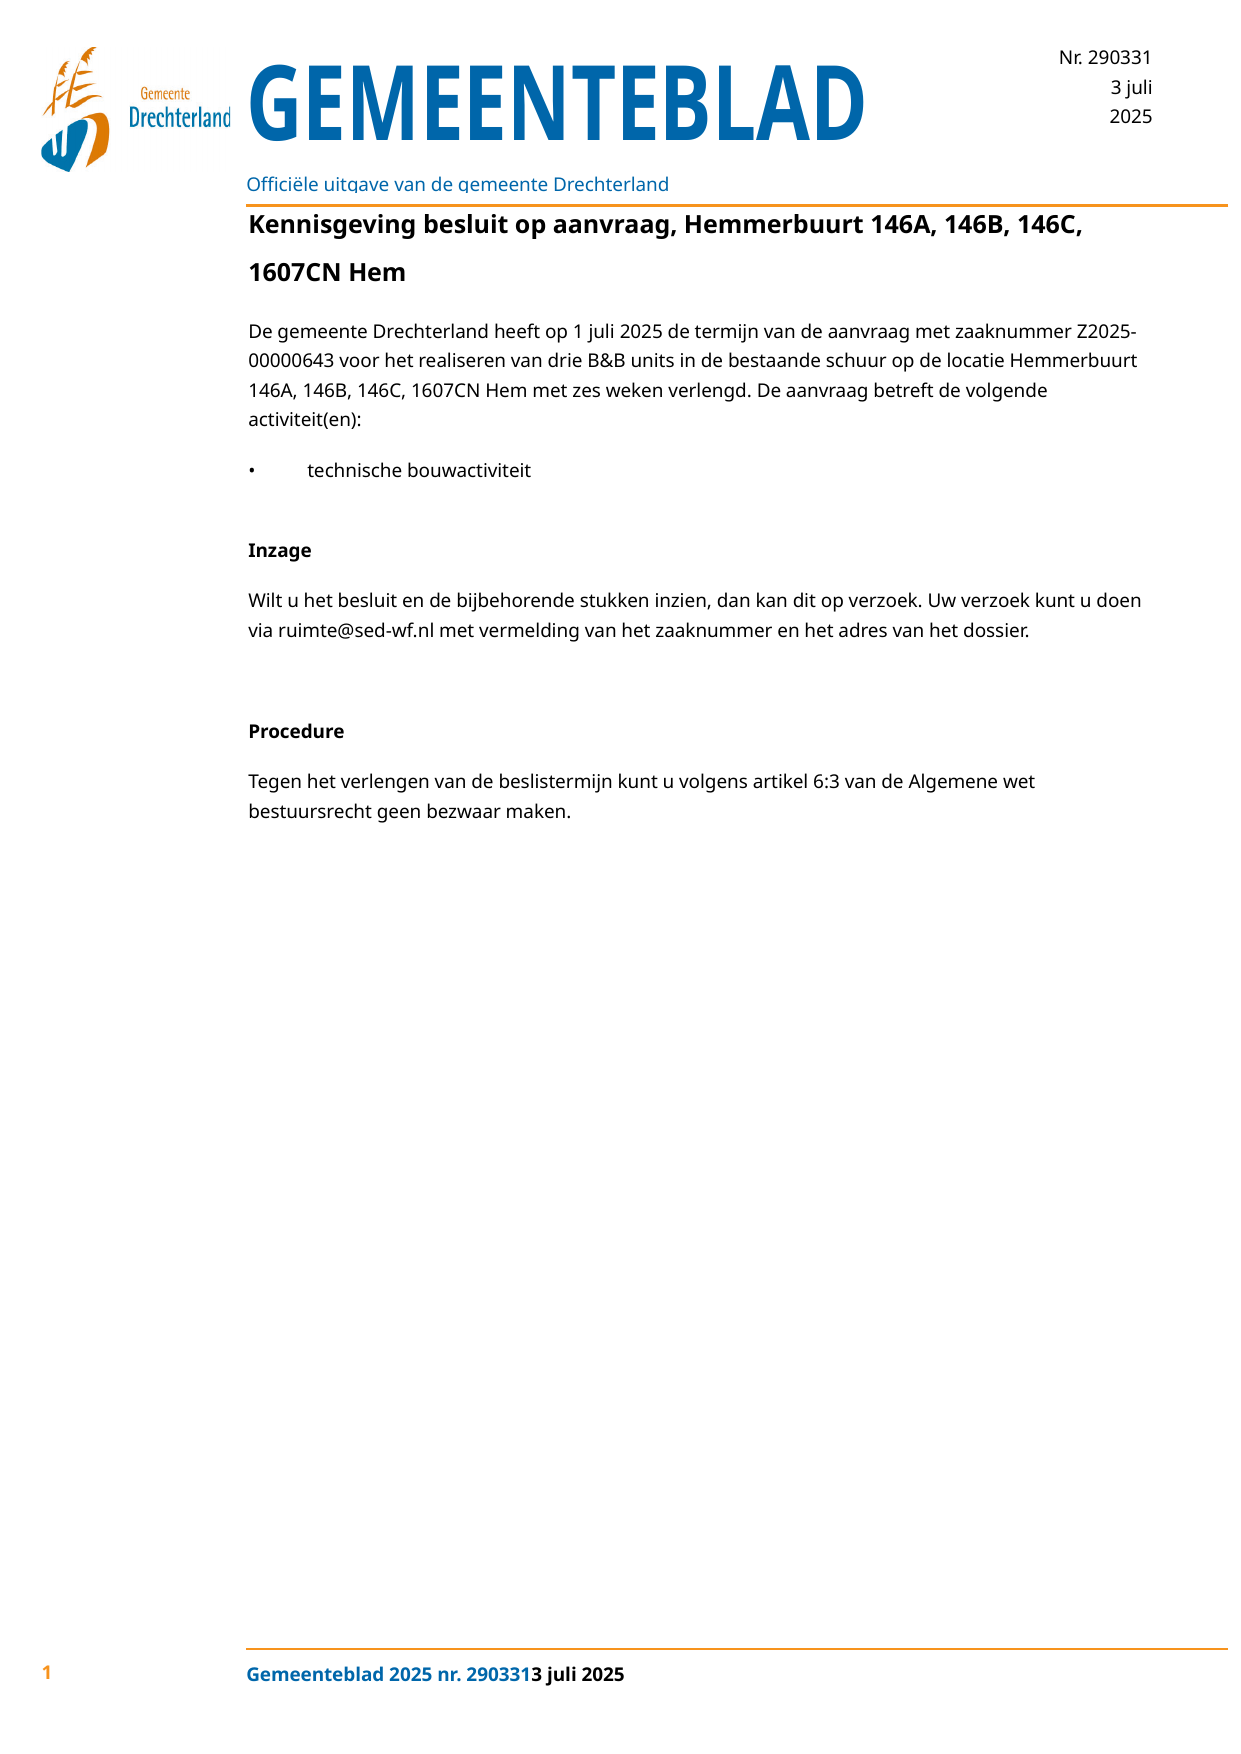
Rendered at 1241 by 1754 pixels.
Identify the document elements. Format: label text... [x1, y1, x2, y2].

picture [226, 115, 231, 124]
text Procedure [248, 718, 1152, 744]
text Inzage [248, 537, 1152, 563]
text Kennisgeving besluit op aanvraag, Hemmerbuurt 146A, 146B, 146C, 1607CN Hem [248, 207, 1152, 288]
list technische bouwactiviteit [248, 457, 1152, 483]
text Wilt u het besluit en de bijbehorende stukken inzien, dan kan dit op verzoek. Uw verzoek kunt u doen via ruimte@sed-wf.nl met vermelding van het zaaknummer en het adres van het dossier. [248, 587, 1152, 643]
text De gemeente Drechterland heeft op 1 juli 2025 de termijn van de aanvraag met zaaknummer Z2025-00000643 voor het realiseren van drie B&B units in de bestaande schuur op de locatie Hemmerbuurt 146A, 146B, 146C, 1607CN Hem met zes weken verlengd. De aanvraag betreft de volgende activiteit(en): [248, 318, 1152, 432]
picture [41, 158, 64, 172]
picture [41, 47, 231, 172]
text Tegen het verlengen van de beslistermijn kunt u volgens artikel 6:3 van de Algemene wet bestuursrecht geen bezwaar maken. [248, 768, 1152, 824]
